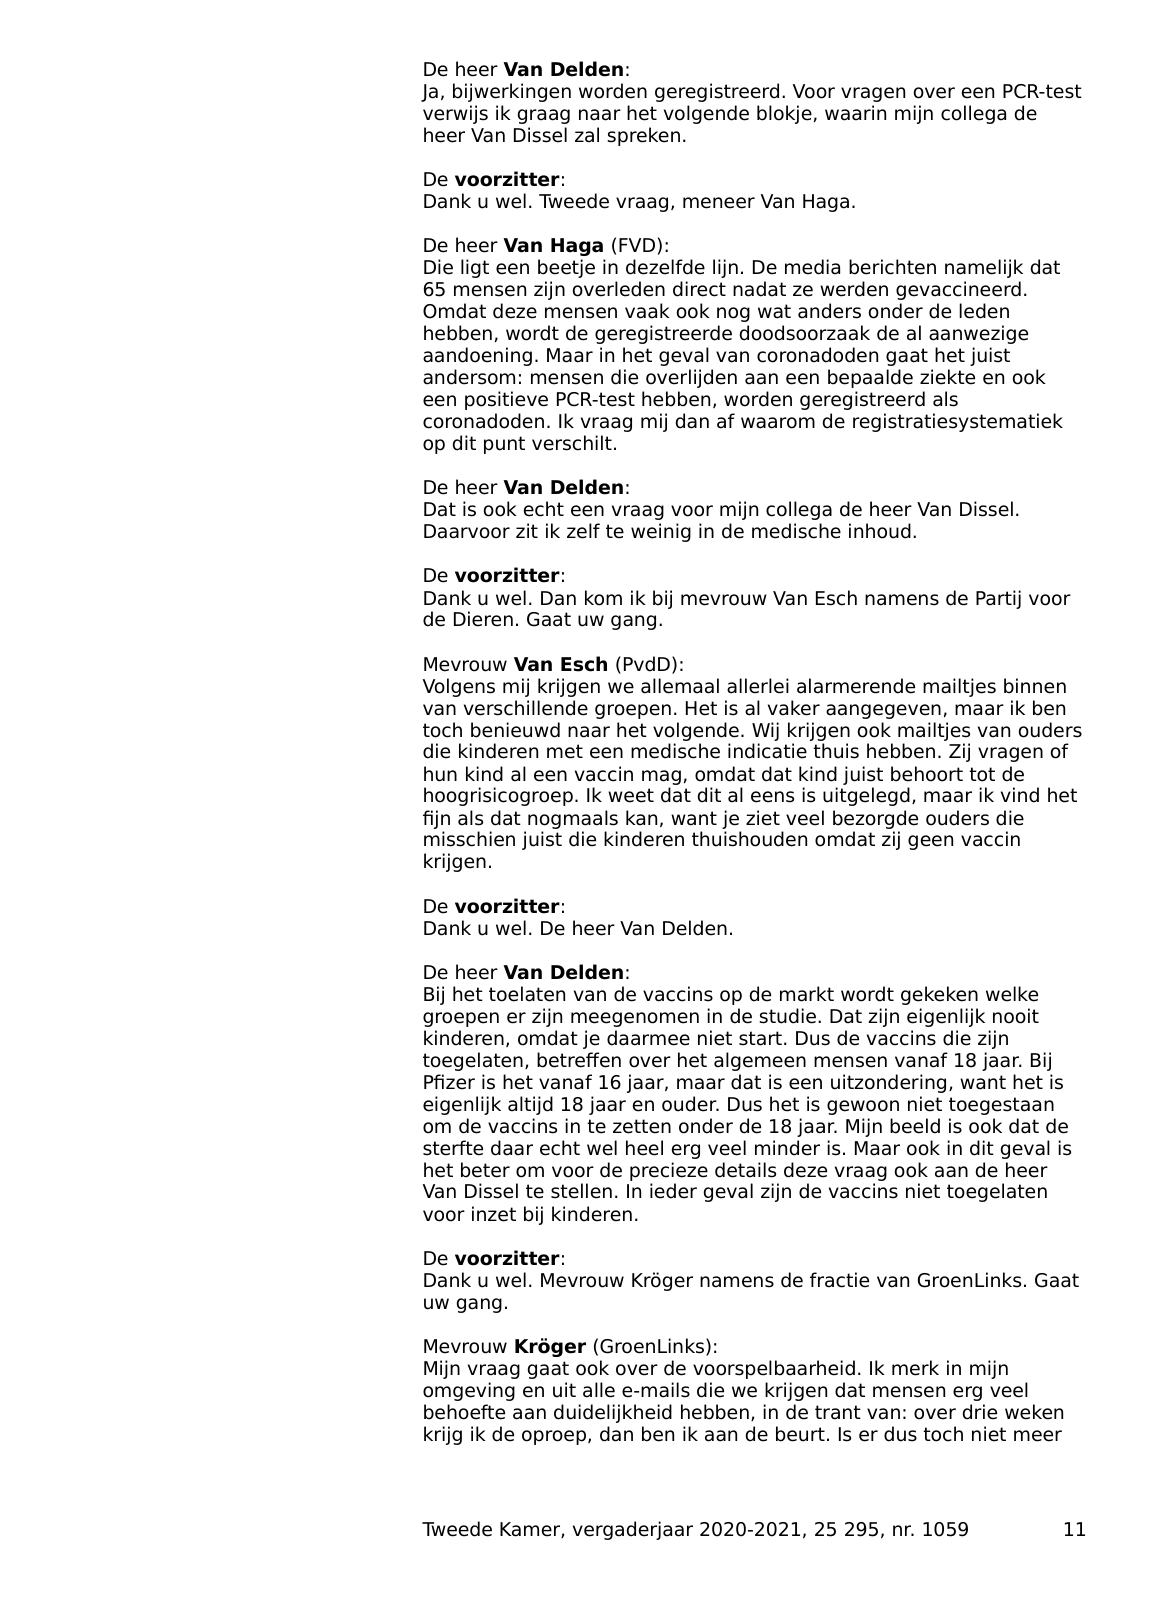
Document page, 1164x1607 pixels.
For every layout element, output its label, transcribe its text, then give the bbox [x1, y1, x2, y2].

text Dank u wel. Tweede vraag, meneer Van Haga. [422, 191, 1087, 213]
text De voorzitter: [422, 169, 1087, 191]
text Mevrouw Kröger (GroenLinks): [422, 1336, 1087, 1358]
text Dat is ook echt een vraag voor mijn collega de heer Van Dissel. Daarvoor zit ik zelf te weinig in de medische inhoud. [422, 499, 1087, 543]
text Die ligt een beetje in dezelfde lijn. De media berichten namelijk dat 65 mensen zijn overleden direct nadat ze werden gevaccineerd. Omdat deze mensen vaak ook nog wat anders onder de leden hebben, wordt de geregistreerde doodsoorzaak de al aanwezige aandoening. Maar in het geval van coronadoden gaat het juist andersom: mensen die overlijden aan een bepaalde ziekte en ook een positieve PCR-test hebben, worden geregistreerd als coronadoden. Ik vraag mij dan af waarom de registratiesystematiek op dit punt verschilt. [422, 257, 1087, 455]
text Volgens mij krijgen we allemaal allerlei alarmerende mailtjes binnen van verschillende groepen. Het is al vaker aangegeven, maar ik ben toch benieuwd naar het volgende. Wij krijgen ook mailtjes van ouders die kinderen met een medische indicatie thuis hebben. Zij vragen of hun kind al een vaccin mag, omdat dat kind juist behoort tot de hoogrisicogroep. Ik weet dat dit al eens is uitgelegd, maar ik vind het fijn als dat nogmaals kan, want je ziet veel bezorgde ouders die misschien juist die kinderen thuishouden omdat zij geen vaccin krijgen. [422, 676, 1087, 873]
text Mevrouw Van Esch (PvdD): [422, 653, 1087, 676]
text De voorzitter: [422, 565, 1087, 587]
text Dank u wel. De heer Van Delden. [422, 917, 1087, 939]
text Dank u wel. Dan kom ik bij mevrouw Van Esch namens de Partij voor de Dieren. Gaat uw gang. [422, 587, 1087, 631]
text De heer Van Delden: [422, 962, 1087, 984]
text De heer Van Haga (FVD): [422, 235, 1087, 257]
text Dank u wel. Mevrouw Kröger namens de fractie van GroenLinks. Gaat uw gang. [422, 1269, 1087, 1313]
text Mijn vraag gaat ook over de voorspelbaarheid. Ik merk in mijn omgeving en uit alle e-mails die we krijgen dat mensen erg veel behoefte aan duidelijkheid hebben, in de trant van: over drie weken krijg ik de oproep, dan ben ik aan de beurt. Is er dus toch niet meer [422, 1358, 1087, 1446]
text De heer Van Delden: [422, 59, 1087, 81]
text De heer Van Delden: [422, 477, 1087, 499]
text Bij het toelaten van de vaccins op de markt wordt gekeken welke groepen er zijn meegenomen in de studie. Dat zijn eigenlijk nooit kinderen, omdat je daarmee niet start. Dus de vaccins die zijn toegelaten, betreffen over het algemeen mensen vanaf 18 jaar. Bij Pfizer is het vanaf 16 jaar, maar dat is een uitzondering, want het is eigenlijk altijd 18 jaar en ouder. Dus het is gewoon niet toegestaan om de vaccins in te zetten onder de 18 jaar. Mijn beeld is ook dat de sterfte daar echt wel heel erg veel minder is. Maar ook in dit geval is het beter om voor de precieze details deze vraag ook aan de heer Van Dissel te stellen. In ieder geval zijn de vaccins niet toegelaten voor inzet bij kinderen. [422, 984, 1087, 1225]
text De voorzitter: [422, 1248, 1087, 1269]
text Ja, bijwerkingen worden geregistreerd. Voor vragen over een PCR-test verwijs ik graag naar het volgende blokje, waarin mijn collega de heer Van Dissel zal spreken. [422, 81, 1087, 147]
text De voorzitter: [422, 896, 1087, 917]
